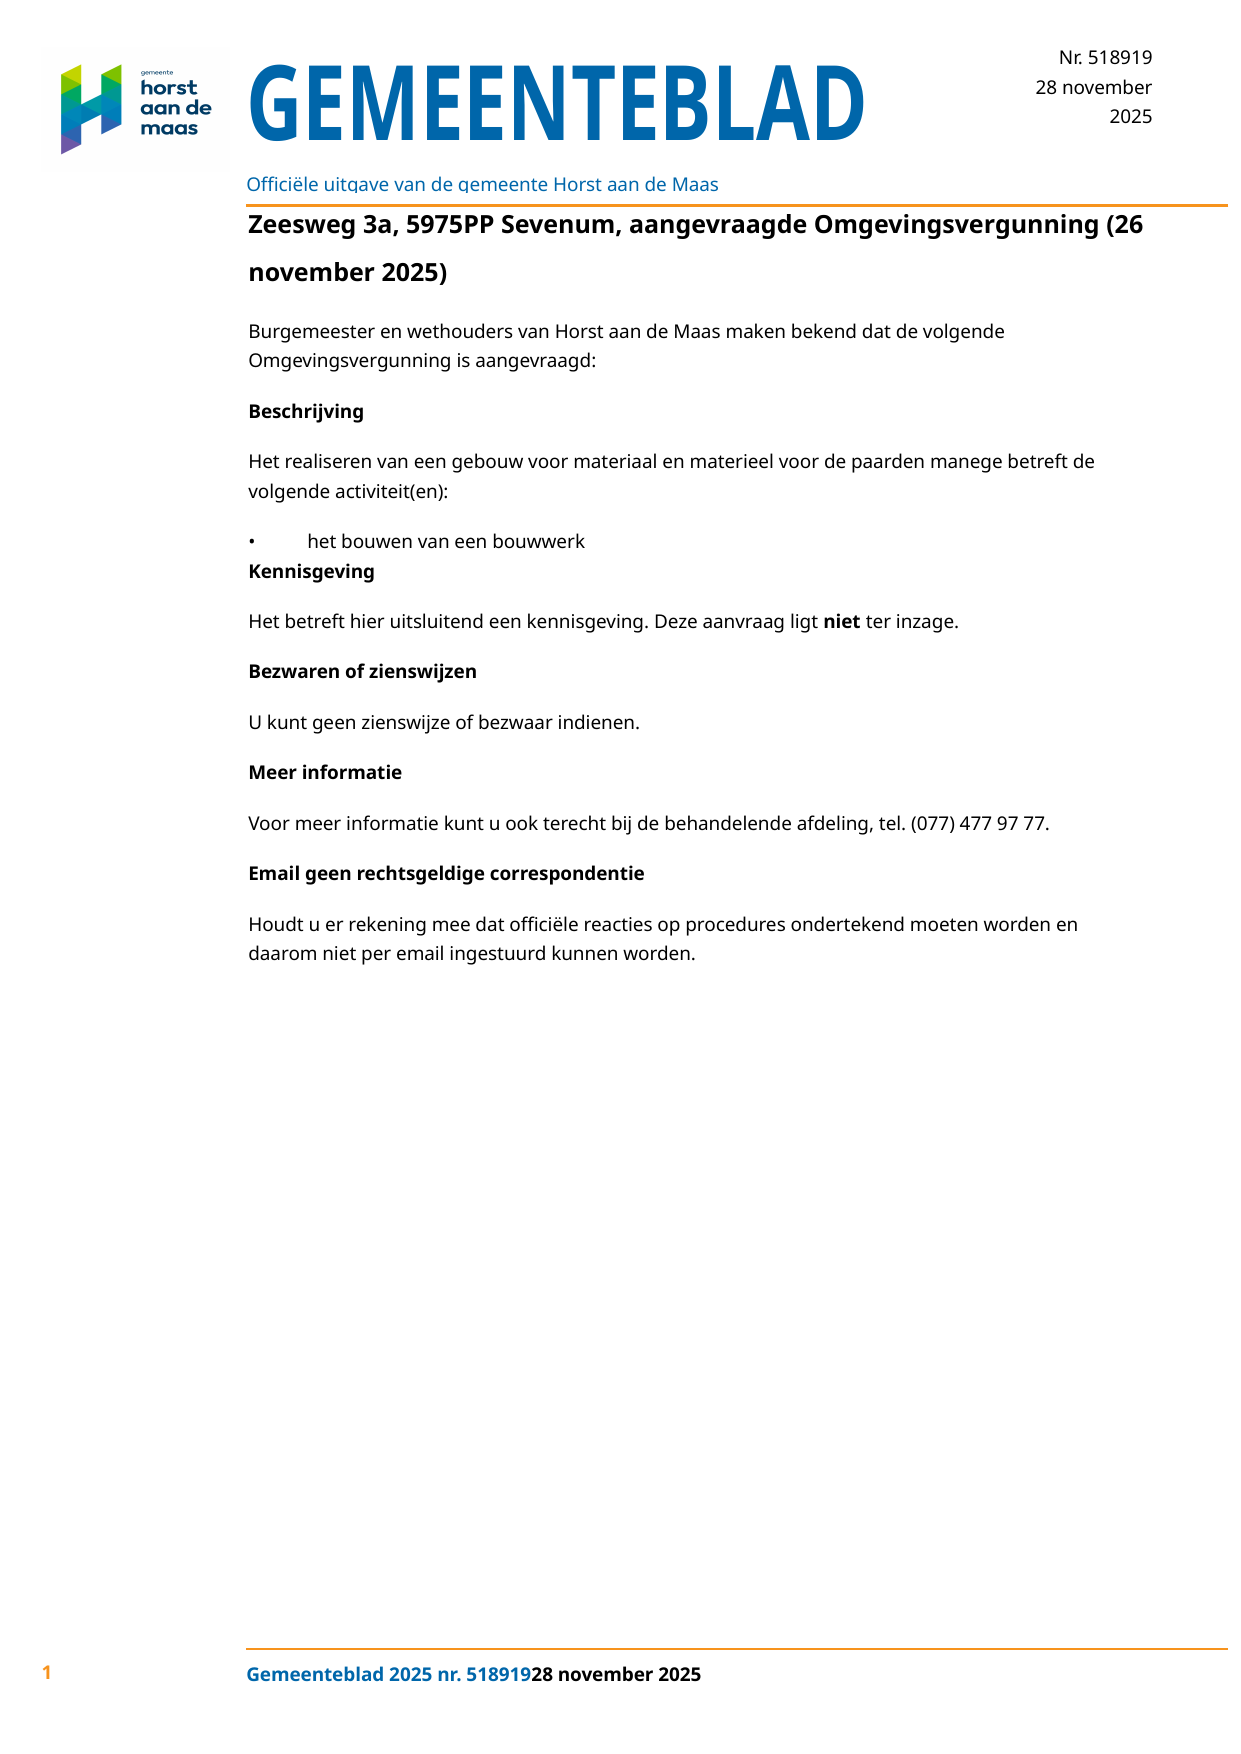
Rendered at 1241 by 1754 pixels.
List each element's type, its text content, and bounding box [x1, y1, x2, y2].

text Het realiseren van een gebouw voor materiaal en materieel voor de paarden manege betreft de volgende activiteit(en): [248, 448, 1152, 504]
text Zeesweg 3a, 5975PP Sevenum, aangevraagde Omgevingsvergunning (26 november 2025) [248, 207, 1152, 288]
text Burgemeester en wethouders van Horst aan de Maas maken bekend dat de volgende Omgevingsvergunning is aangevraagd: [248, 318, 1152, 373]
list het bouwen van een bouwwerk [248, 528, 1152, 554]
picture [41, 47, 231, 172]
text Kennisgeving [248, 558, 1152, 584]
text Bezwaren of zienswijzen [248, 659, 1152, 684]
text U kunt geen zienswijze of bezwaar indienen. [248, 709, 1152, 735]
text Beschrijving [248, 398, 1152, 424]
text Het betreft hier uitsluitend een kennisgeving. Deze aanvraag ligt niet ter inzage. [248, 608, 1152, 634]
text Voor meer informatie kunt u ook terecht bij de behandelende afdeling, tel. (077) 477 97 77. [248, 810, 1152, 836]
text Houdt u er rekening mee dat officiële reacties op procedures ondertekend moeten worden en daarom niet per email ingestuurd kunnen worden. [248, 911, 1152, 966]
text Email geen rechtsgeldige correspondentie [248, 860, 1152, 886]
text Meer informatie [248, 759, 1152, 785]
